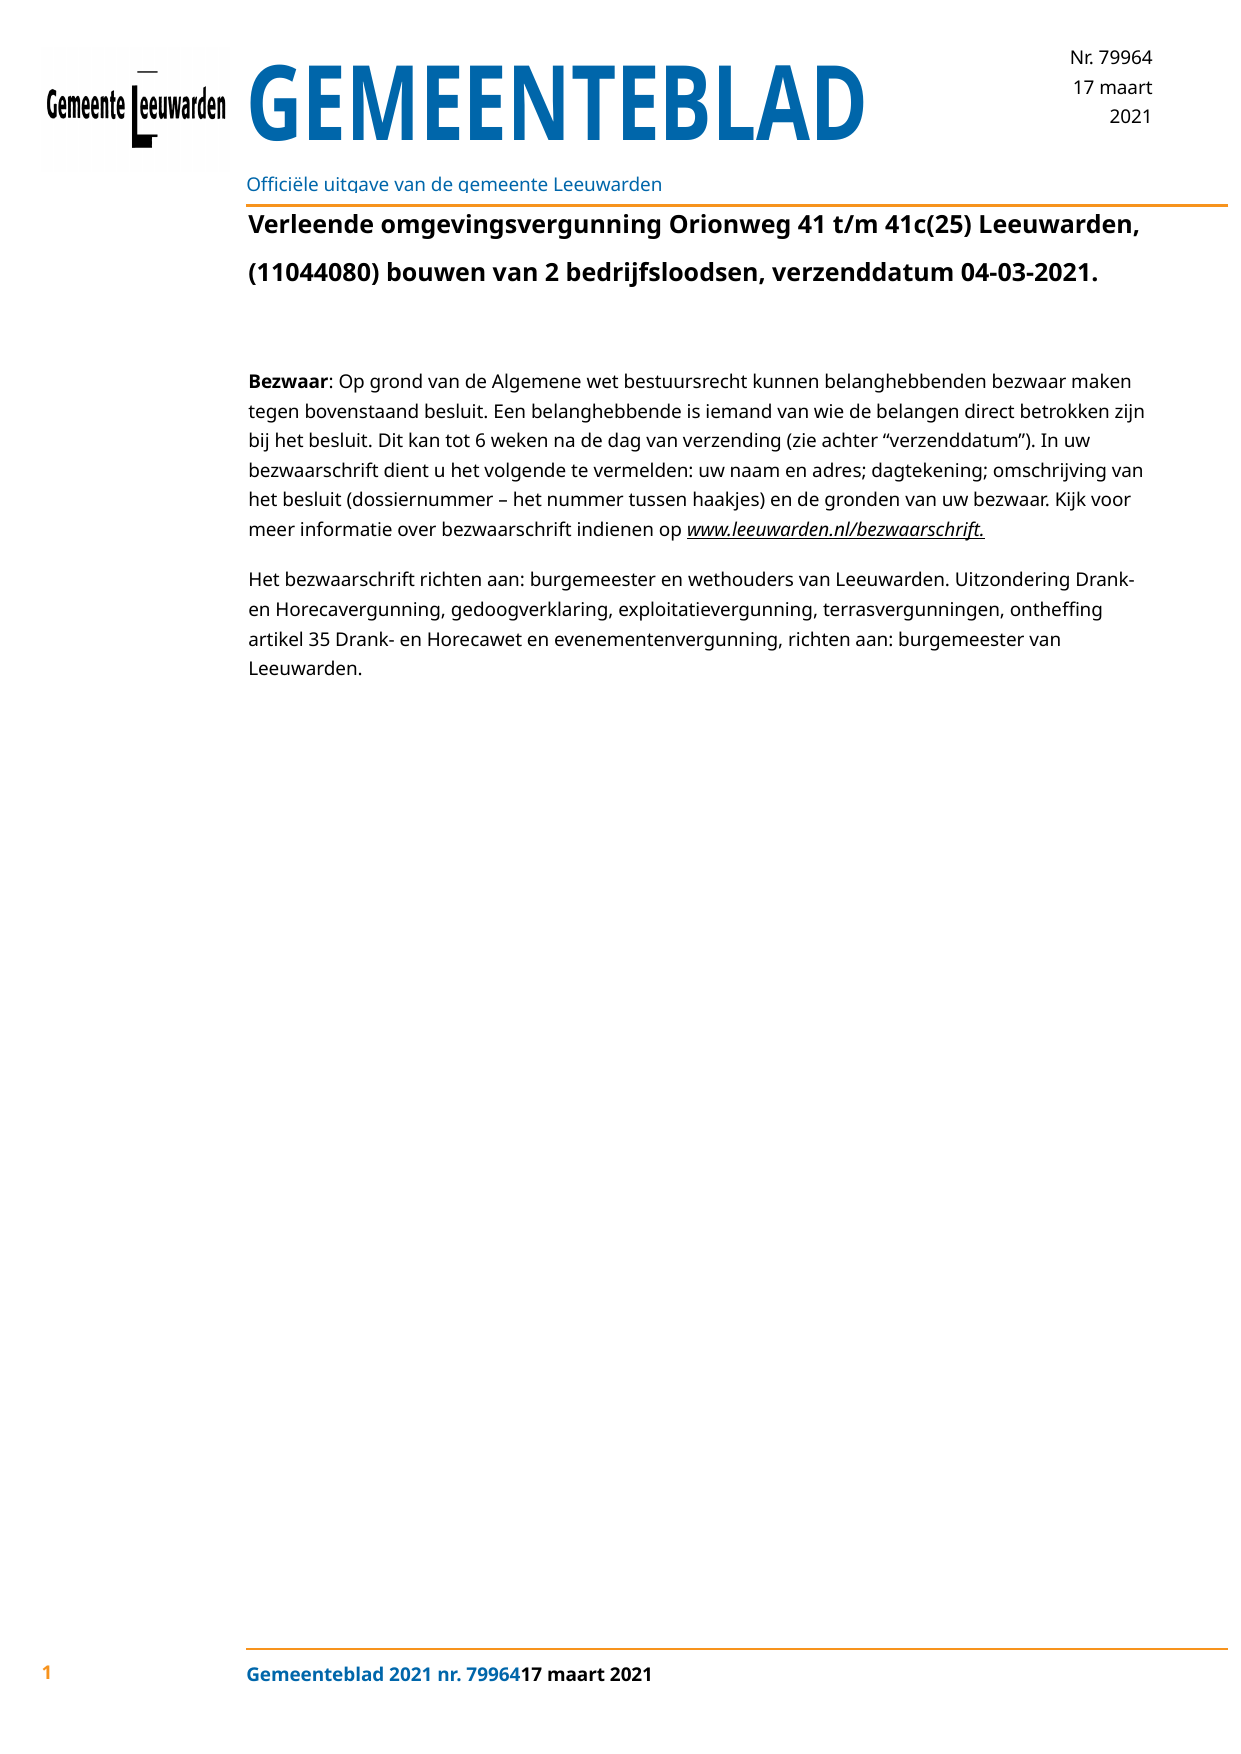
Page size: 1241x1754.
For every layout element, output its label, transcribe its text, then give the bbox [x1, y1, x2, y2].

text Bezwaar: Op grond van de Algemene wet bestuursrecht kunnen belanghebbenden bezwaar maken tegen bovenstaand besluit. Een belanghebbende is iemand van wie de belangen direct betrokken zijn bij het besluit. Dit kan tot 6 weken na de dag van verzending (zie achter “verzenddatum”). In uw bezwaarschrift dient u het volgende te vermelden: uw naam en adres; dagtekening; omschrijving van het besluit (dossiernummer – het nummer tussen haakjes) en de gronden van uw bezwaar. Kijk voor meer informatie over bezwaarschrift indienen op www.leeuwarden.nl/bezwaarschrift. [248, 368, 1152, 542]
text Verleende omgevingsvergunning Orionweg 41 t/m 41c(25) Leeuwarden, (11044080) bouwen van 2 bedrijfsloodsen, verzenddatum 04-03-2021. [248, 207, 1152, 288]
picture [41, 47, 231, 172]
text Het bezwaarschrift richten aan: burgemeester en wethouders van Leeuwarden. Uitzondering Drank- en Horecavergunning, gedoogverklaring, exploitatievergunning, terrasvergunningen, ontheffing artikel 35 Drank- en Horecawet en evenementenvergunning, richten aan: burgemeester van Leeuwarden. [248, 567, 1152, 681]
